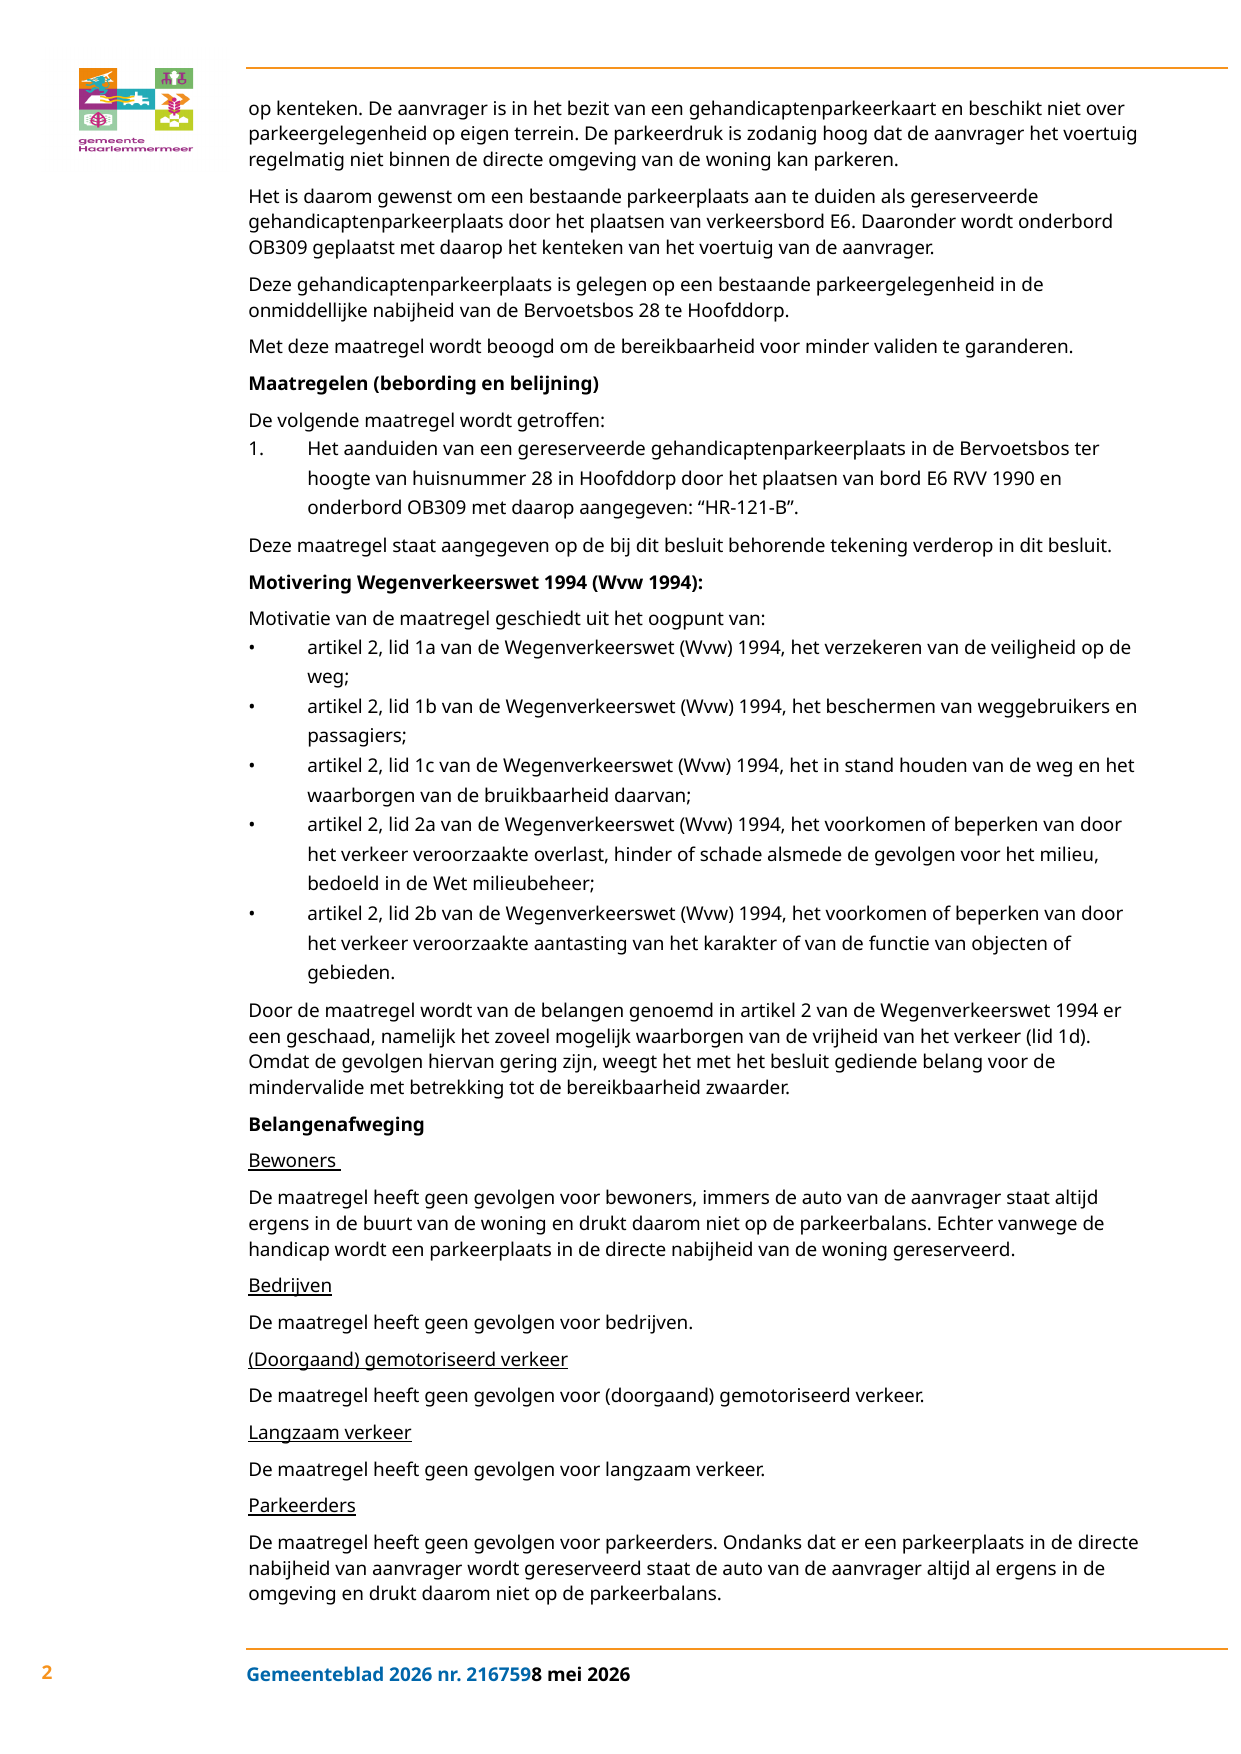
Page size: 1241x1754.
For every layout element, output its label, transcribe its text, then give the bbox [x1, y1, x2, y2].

text Deze maatregel staat aangegeven op de bij dit besluit behorende tekening verderop in dit besluit. [248, 532, 1152, 558]
text De maatregel heeft geen gevolgen voor bedrijven. [248, 1309, 1152, 1335]
text op kenteken. De aanvrager is in het bezit van een gehandicaptenparkeerkaart en beschikt niet over parkeergelegenheid op eigen terrein. De parkeerdruk is zodanig hoog dat de aanvrager het voertuig regelmatig niet binnen de directe omgeving van de woning kan parkeren. [248, 95, 1152, 172]
text De maatregel heeft geen gevolgen voor bewoners, immers de auto van de aanvrager staat altijd ergens in de buurt van de woning en drukt daarom niet op de parkeerbalans. Echter vanwege de handicap wordt een parkeerplaats in de directe nabijheid van de woning gereserveerd. [248, 1184, 1152, 1262]
text Bewoners [248, 1148, 1152, 1173]
text De maatregel heeft geen gevolgen voor (doorgaand) gemotoriseerd verkeer. [248, 1382, 1152, 1408]
text (Doorgaand) gemotoriseerd verkeer [248, 1346, 1152, 1372]
list artikel 2, lid 2a van de Wegenverkeerswet (Wvw) 1994, het voorkomen of beperken van door het verkeer veroorzaakte overlast, hinder of schade alsmede de gevolgen voor het milieu, bedoeld in de Wet milieubeheer; [248, 811, 1152, 896]
text Door de maatregel wordt van de belangen genoemd in artikel 2 van de Wegenverkeerswet 1994 er een geschaad, namelijk het zoveel mogelijk waarborgen van de vrijheid van het verkeer (lid 1d). Omdat de gevolgen hiervan gering zijn, weegt het met het besluit gediende belang voor de mindervalide met betrekking tot de bereikbaarheid zwaarder. [248, 997, 1152, 1100]
text Belangenafweging [248, 1111, 1152, 1137]
text Bedrijven [248, 1272, 1152, 1298]
text Het is daarom gewenst om een bestaande parkeerplaats aan te duiden als gereserveerde gehandicaptenparkeerplaats door het plaatsen van verkeersbord E6. Daaronder wordt onderbord OB309 geplaatst met daarop het kenteken van het voertuig van de aanvrager. [248, 183, 1152, 260]
list artikel 2, lid 1b van de Wegenverkeerswet (Wvw) 1994, het beschermen van weggebruikers en passagiers; [248, 693, 1152, 748]
text Maatregelen (bebording en belijning) [248, 370, 1152, 396]
list artikel 2, lid 1a van de Wegenverkeerswet (Wvw) 1994, het verzekeren van de veiligheid op de weg; [248, 634, 1152, 689]
text Parkeerders [248, 1492, 1152, 1518]
list Het aanduiden van een gereserveerde gehandicaptenparkeerplaats in de Bervoetsbos ter hoogte van huisnummer 28 in Hoofddorp door het plaatsen van bord E6 RVV 1990 en onderbord OB309 met daarop aangegeven: “HR-121-B”. [248, 435, 1152, 520]
text De maatregel heeft geen gevolgen voor parkeerders. Ondanks dat er een parkeerplaats in de directe nabijheid van aanvrager wordt gereserveerd staat de auto van de aanvrager altijd al ergens in de omgeving en drukt daarom niet op de parkeerbalans. [248, 1529, 1152, 1606]
text Deze gehandicaptenparkeerplaats is gelegen op een bestaande parkeergelegenheid in de onmiddellijke nabijheid van de Bervoetsbos 28 te Hoofddorp. [248, 271, 1152, 322]
picture [41, 47, 231, 172]
list artikel 2, lid 2b van de Wegenverkeerswet (Wvw) 1994, het voorkomen of beperken van door het verkeer veroorzaakte aantasting van het karakter of van de functie van objecten of gebieden. [248, 900, 1152, 985]
text Motivatie van de maatregel geschiedt uit het oogpunt van: [248, 606, 1152, 631]
text Motivering Wegenverkeerswet 1994 (Wvw 1994): [248, 569, 1152, 594]
text Met deze maatregel wordt beoogd om de bereikbaarheid voor minder validen te garanderen. [248, 333, 1152, 359]
text De maatregel heeft geen gevolgen voor langzaam verkeer. [248, 1456, 1152, 1482]
text De volgende maatregel wordt getroffen: [248, 407, 1152, 432]
list artikel 2, lid 1c van de Wegenverkeerswet (Wvw) 1994, het in stand houden van de weg en het waarborgen van de bruikbaarheid daarvan; [248, 752, 1152, 807]
text Langzaam verkeer [248, 1419, 1152, 1445]
